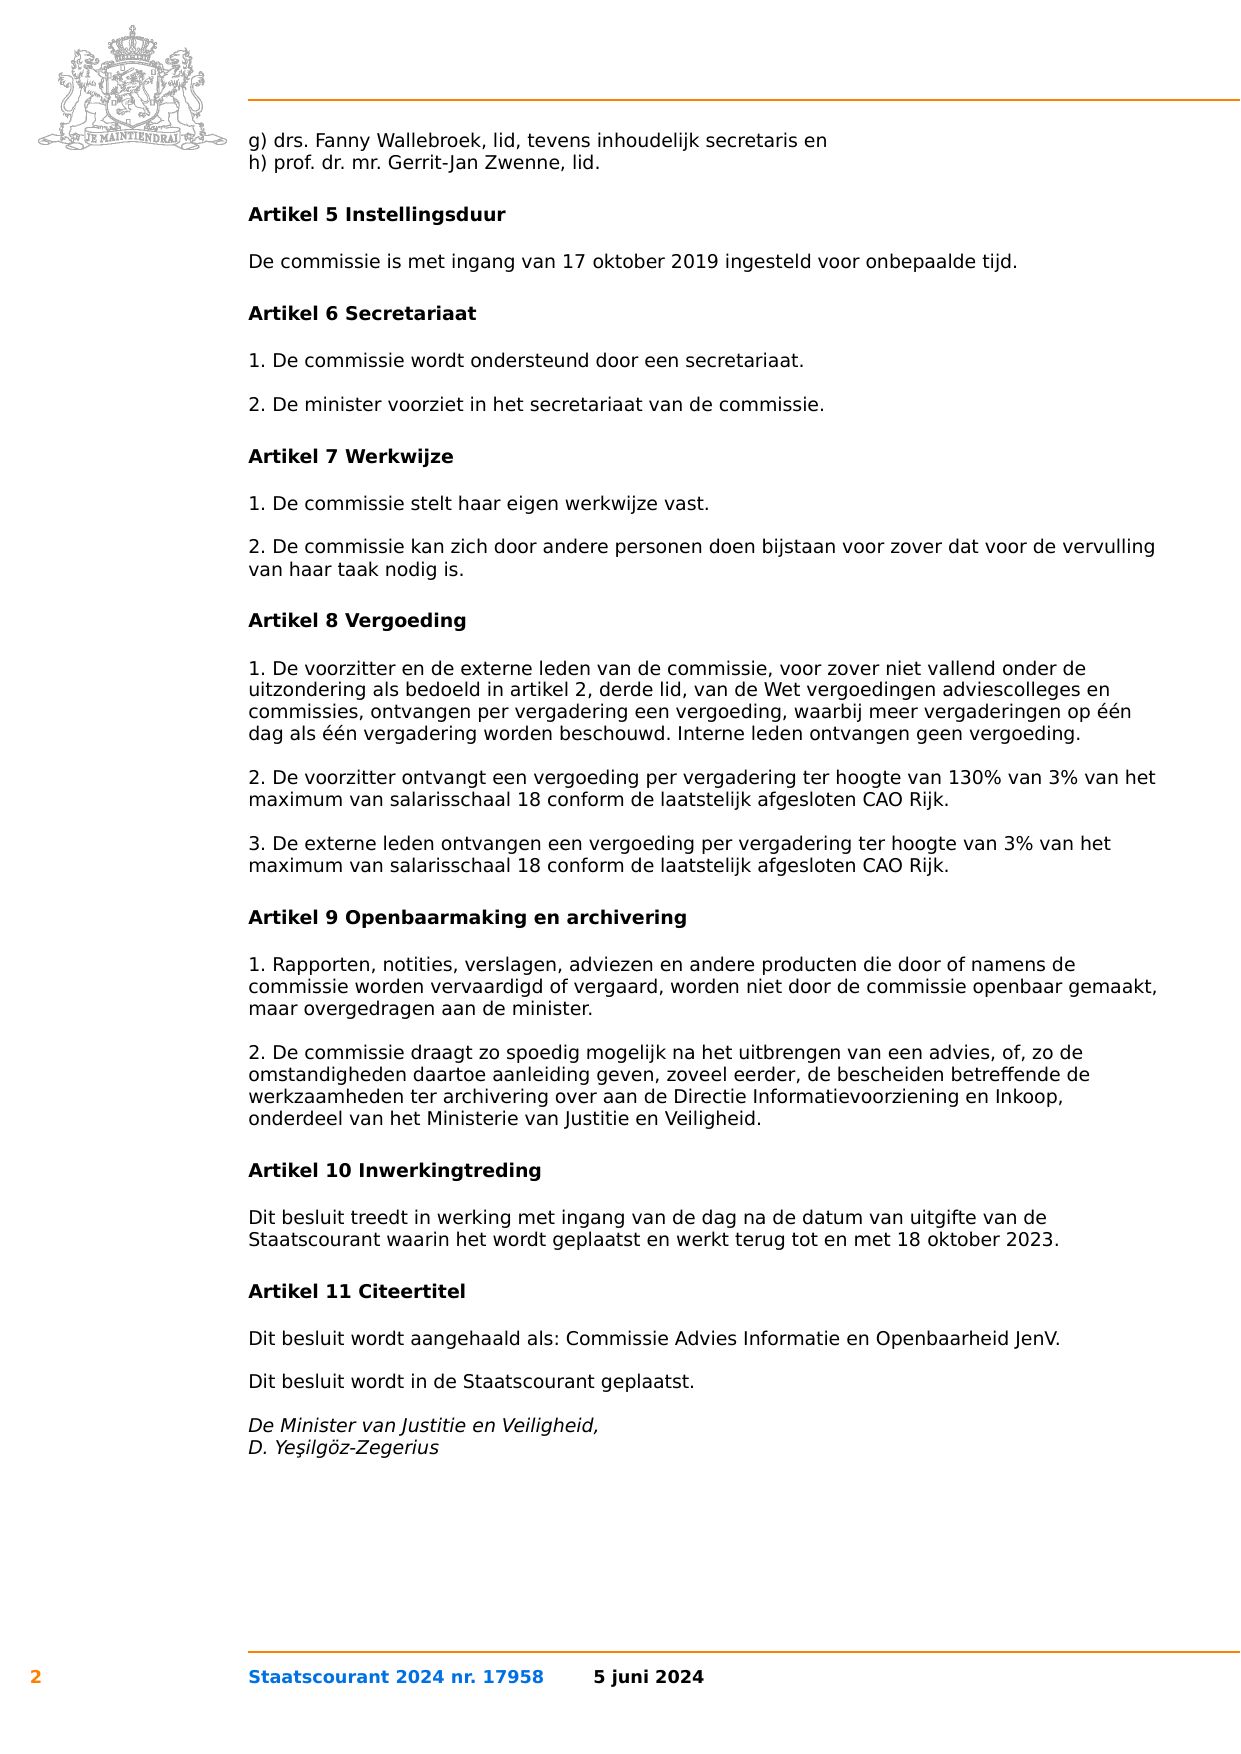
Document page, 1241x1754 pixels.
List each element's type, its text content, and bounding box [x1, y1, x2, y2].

subtitle Artikel 7 Werkwijze [248, 446, 1163, 468]
text h) prof. dr. mr. Gerrit-Jan Zwenne, lid. [248, 152, 1163, 174]
text De Minister van Justitie en Veiligheid, D. Yeşilgöz-Zegerius [248, 1415, 1163, 1459]
text De commissie is met ingang van 17 oktober 2019 ingesteld voor onbepaalde tijd. [248, 251, 1163, 273]
text 2. De minister voorziet in het secretariaat van de commissie. [248, 394, 1163, 416]
subtitle Artikel 5 Instellingsduur [248, 204, 1163, 226]
subtitle Artikel 8 Vergoeding [248, 610, 1163, 632]
subtitle Artikel 11 Citeertitel [248, 1281, 1163, 1303]
text 1. Rapporten, notities, verslagen, adviezen en andere producten die door of namens de commissie worden vervaardigd of vergaard, worden niet door de commissie openbaar gemaakt, maar overgedragen aan de minister. [248, 954, 1163, 1020]
text Dit besluit wordt in de Staatscourant geplaatst. [248, 1371, 1163, 1393]
subtitle Artikel 10 Inwerkingtreding [248, 1160, 1163, 1182]
text 1. De voorzitter en de externe leden van de commissie, voor zover niet vallend onder de uitzondering als bedoeld in artikel 2, derde lid, van de Wet vergoedingen adviescolleges en commissies, ontvangen per vergadering een vergoeding, waarbij meer vergaderingen op één dag als één vergadering worden beschouwd. Interne leden ontvangen geen vergoeding. [248, 657, 1163, 745]
subtitle Artikel 9 Openbaarmaking en archivering [248, 907, 1163, 929]
text g) drs. Fanny Wallebroek, lid, tevens inhoudelijk secretaris en [248, 130, 1163, 152]
text 1. De commissie wordt ondersteund door een secretariaat. [248, 350, 1163, 372]
text Dit besluit treedt in werking met ingang van de dag na de datum van uitgifte van de Staatscourant waarin het wordt geplaatst en werkt terug tot en met 18 oktober 2023. [248, 1207, 1163, 1251]
text 1. De commissie stelt haar eigen werkwijze vast. [248, 493, 1163, 514]
text Dit besluit wordt aangehaald als: Commissie Advies Informatie en Openbaarheid JenV. [248, 1328, 1163, 1349]
text 2. De voorzitter ontvangt een vergoeding per vergadering ter hoogte van 130% van 3% van het maximum van salarisschaal 18 conform de laatstelijk afgesloten CAO Rijk. [248, 767, 1163, 811]
subtitle Artikel 6 Secretariaat [248, 303, 1163, 325]
text 2. De commissie draagt zo spoedig mogelijk na het uitbrengen van een advies, of, zo de omstandigheden daartoe aanleiding geven, zoveel eerder, de bescheiden betreffende de werkzaamheden ter archivering over aan de Directie Informatievoorziening en Inkoop, onderdeel van het Ministerie van Justitie en Veiligheid. [248, 1042, 1163, 1130]
text 3. De externe leden ontvangen een vergoeding per vergadering ter hoogte van 3% van het maximum van salarisschaal 18 conform de laatstelijk afgesloten CAO Rijk. [248, 833, 1163, 877]
picture [38, 25, 227, 150]
text 2. De commissie kan zich door andere personen doen bijstaan voor zover dat voor de vervulling van haar taak nodig is. [248, 536, 1163, 580]
